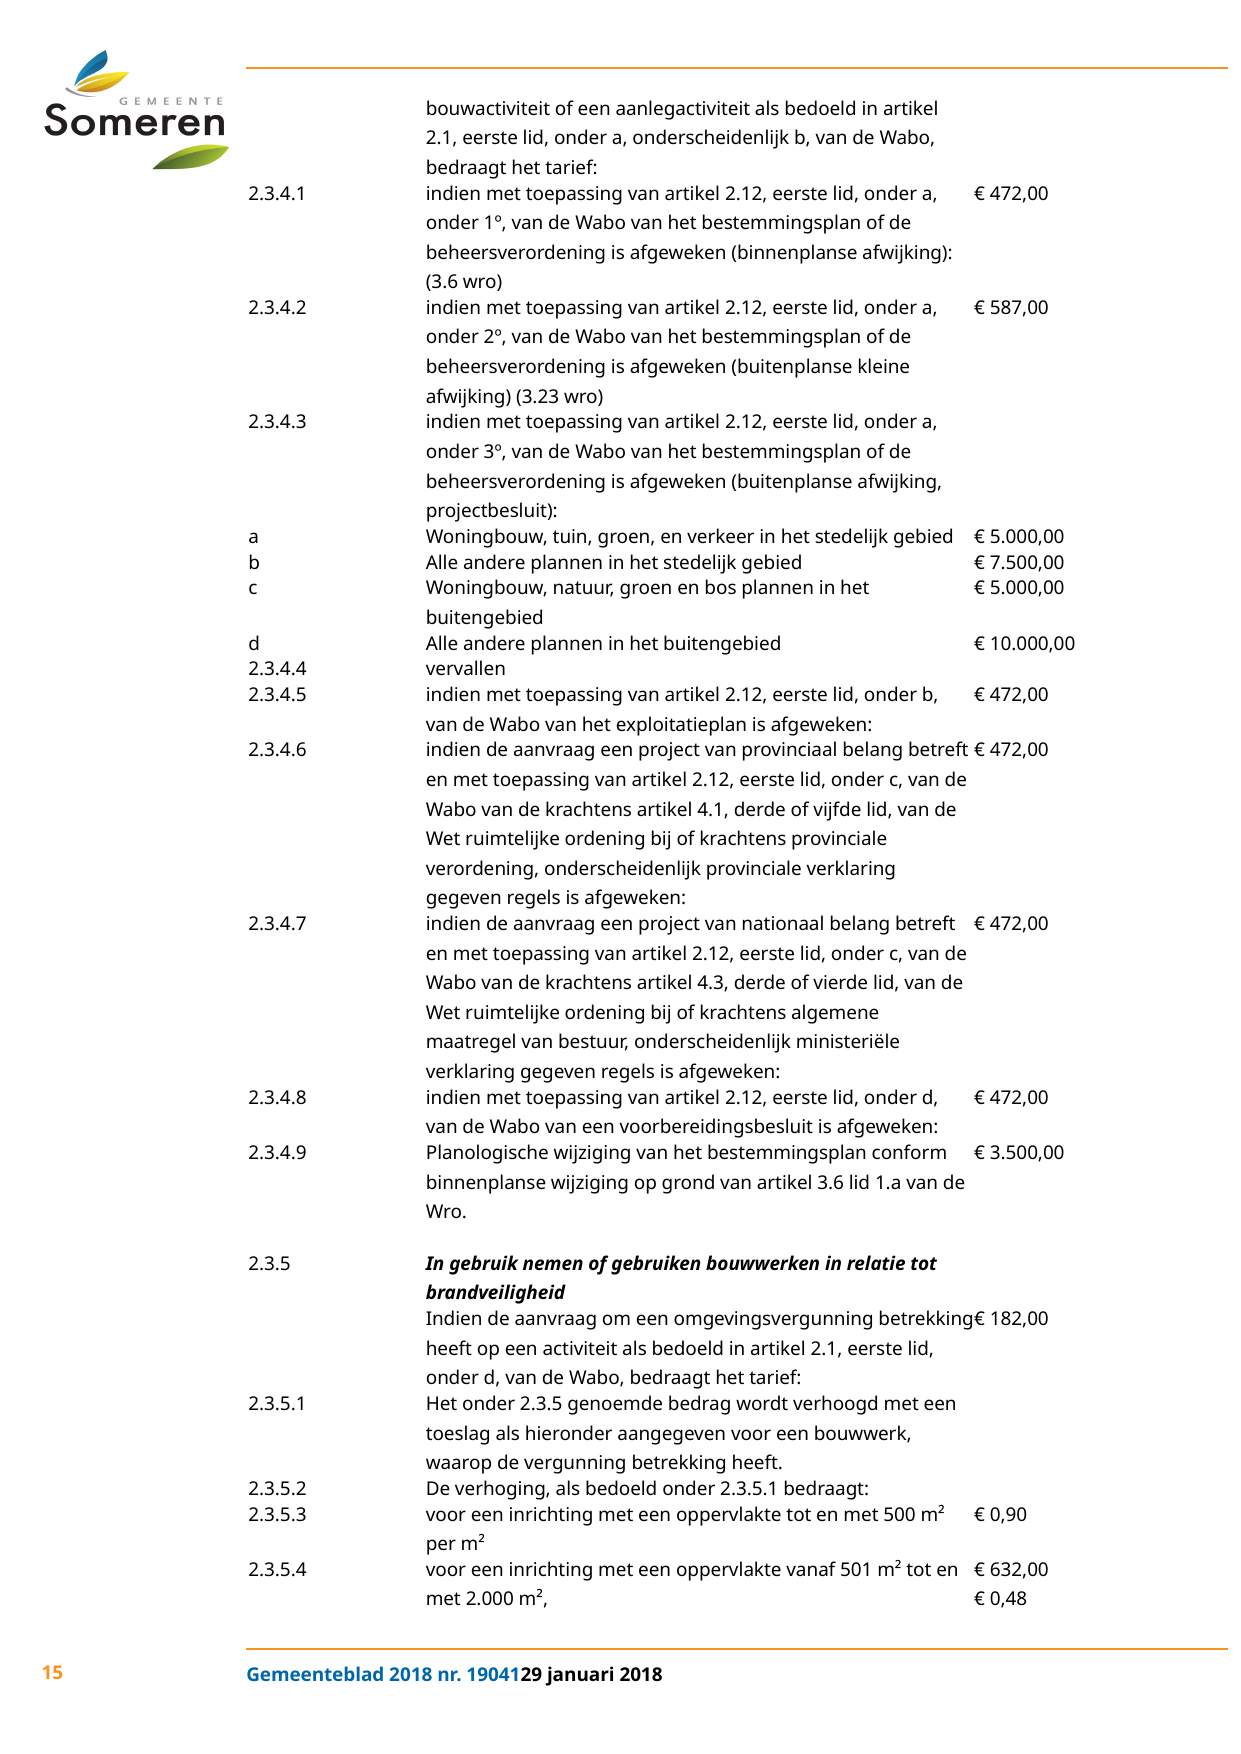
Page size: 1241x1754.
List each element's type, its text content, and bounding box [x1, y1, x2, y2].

table_cell € 10.000,00 [974, 630, 1152, 656]
table_cell € 472,00 [974, 910, 1152, 1084]
table_cell bouwactiviteit of een aanlegactiviteit als bedoeld in artikel 2.1, eerste lid, onder a, onderscheidenlijk b, van de Wabo, bedraagt het tarief: [426, 95, 974, 180]
table_cell indien de aanvraag een project van nationaal belang betreft en met toepassing van artikel 2.12, eerste lid, onder c, van de Wabo van de krachtens artikel 4.3, derde of vierde lid, van de Wet ruimtelijke ordening bij of krachtens algemene maatregel van bestuur, onderscheidenlijk ministeriële verklaring gegeven regels is afgeweken: [426, 910, 974, 1084]
table_cell € 587,00 [974, 294, 1152, 409]
table_cell Woningbouw, tuin, groen, en verkeer in het stedelijk gebied [426, 523, 974, 549]
table_cell De verhoging, als bedoeld onder 2.3.5.1 bedraagt: [426, 1475, 974, 1501]
table_cell [974, 95, 1152, 180]
table_cell [974, 656, 1152, 681]
table_cell 2.3.5.1 [248, 1390, 426, 1475]
table_cell € 472,00 [974, 681, 1152, 737]
table_cell 2.3.4.4 [248, 656, 426, 681]
table_cell € 5.000,00 [974, 575, 1152, 630]
table_cell 2.3.4.2 [248, 294, 426, 409]
table_cell 2.3.5.4 [248, 1556, 426, 1611]
table_cell € 472,00 [974, 737, 1152, 910]
table_cell 2.3.4.7 [248, 910, 426, 1084]
table_cell € 0,90 [974, 1501, 1152, 1556]
table_cell [974, 1475, 1152, 1501]
table_cell Planologische wijziging van het bestemmingsplan conform binnenplanse wijziging op grond van artikel 3.6 lid 1.a van de Wro. [426, 1139, 974, 1224]
table_cell indien met toepassing van artikel 2.12, eerste lid, onder b, van de Wabo van het exploitatieplan is afgeweken: [426, 681, 974, 737]
table_cell In gebruik nemen of gebruiken bouwwerken in relatie tot brandveiligheid [426, 1250, 974, 1305]
table_cell [248, 1224, 426, 1250]
table_cell d [248, 630, 426, 656]
table_cell [248, 1305, 426, 1390]
table_cell [974, 1390, 1152, 1475]
table_cell 2.3.4.3 [248, 409, 426, 523]
table_cell € 632,00 € 0,48 [974, 1556, 1152, 1611]
table_cell b [248, 549, 426, 574]
table_cell 2.3.5 [248, 1250, 426, 1305]
table_cell 2.3.4.1 [248, 180, 426, 294]
table_cell [974, 409, 1152, 523]
table_cell voor een inrichting met een oppervlakte vanaf 501 m² tot en met 2.000 m², [426, 1556, 974, 1611]
table_cell indien met toepassing van artikel 2.12, eerste lid, onder a, onder 3º, van de Wabo van het bestemmingsplan of de beheersverordening is afgeweken (buitenplanse afwijking, projectbesluit): [426, 409, 974, 523]
table_cell indien met toepassing van artikel 2.12, eerste lid, onder d, van de Wabo van een voorbereidingsbesluit is afgeweken: [426, 1084, 974, 1139]
table_cell Indien de aanvraag om een omgevingsvergunning betrekking heeft op een activiteit als bedoeld in artikel 2.1, eerste lid, onder d, van de Wabo, bedraagt het tarief: [426, 1305, 974, 1390]
table_cell indien de aanvraag een project van provinciaal belang betreft en met toepassing van artikel 2.12, eerste lid, onder c, van de Wabo van de krachtens artikel 4.1, derde of vijfde lid, van de Wet ruimtelijke ordening bij of krachtens provinciale verordening, onderscheidenlijk provinciale verklaring gegeven regels is afgeweken: [426, 737, 974, 910]
table_cell 2.3.5.2 [248, 1475, 426, 1501]
table_cell [974, 1250, 1152, 1305]
table_cell [974, 1224, 1152, 1250]
table_cell 2.3.4.5 [248, 681, 426, 737]
table_cell [426, 1224, 974, 1250]
table_cell indien met toepassing van artikel 2.12, eerste lid, onder a, onder 1º, van de Wabo van het bestemmingsplan of de beheersverordening is afgeweken (binnenplanse afwijking): (3.6 wro) [426, 180, 974, 294]
table_cell Alle andere plannen in het stedelijk gebied [426, 549, 974, 574]
table_cell indien met toepassing van artikel 2.12, eerste lid, onder a, onder 2º, van de Wabo van het bestemmingsplan of de beheersverordening is afgeweken (buitenplanse kleine afwijking) (3.23 wro) [426, 294, 974, 409]
picture [41, 47, 231, 172]
table_cell 2.3.4.9 [248, 1139, 426, 1224]
table_cell € 182,00 [974, 1305, 1152, 1390]
table_cell [248, 95, 426, 180]
table_cell Het onder 2.3.5 genoemde bedrag wordt verhoogd met een toeslag als hieronder aangegeven voor een bouwwerk, waarop de vergunning betrekking heeft. [426, 1390, 974, 1475]
table_cell vervallen [426, 656, 974, 681]
table_cell a [248, 523, 426, 549]
table_cell Alle andere plannen in het buitengebied [426, 630, 974, 656]
table_cell € 472,00 [974, 1084, 1152, 1139]
table_cell 2.3.4.6 [248, 737, 426, 910]
table_cell Woningbouw, natuur, groen en bos plannen in het buitengebied [426, 575, 974, 630]
table_cell € 7.500,00 [974, 549, 1152, 574]
table_cell 2.3.5.3 [248, 1501, 426, 1556]
table_cell € 472,00 [974, 180, 1152, 294]
table_cell voor een inrichting met een oppervlakte tot en met 500 m² per m² [426, 1501, 974, 1556]
table_cell € 3.500,00 [974, 1139, 1152, 1224]
table_cell 2.3.4.8 [248, 1084, 426, 1139]
table_cell € 5.000,00 [974, 523, 1152, 549]
table_cell c [248, 575, 426, 630]
